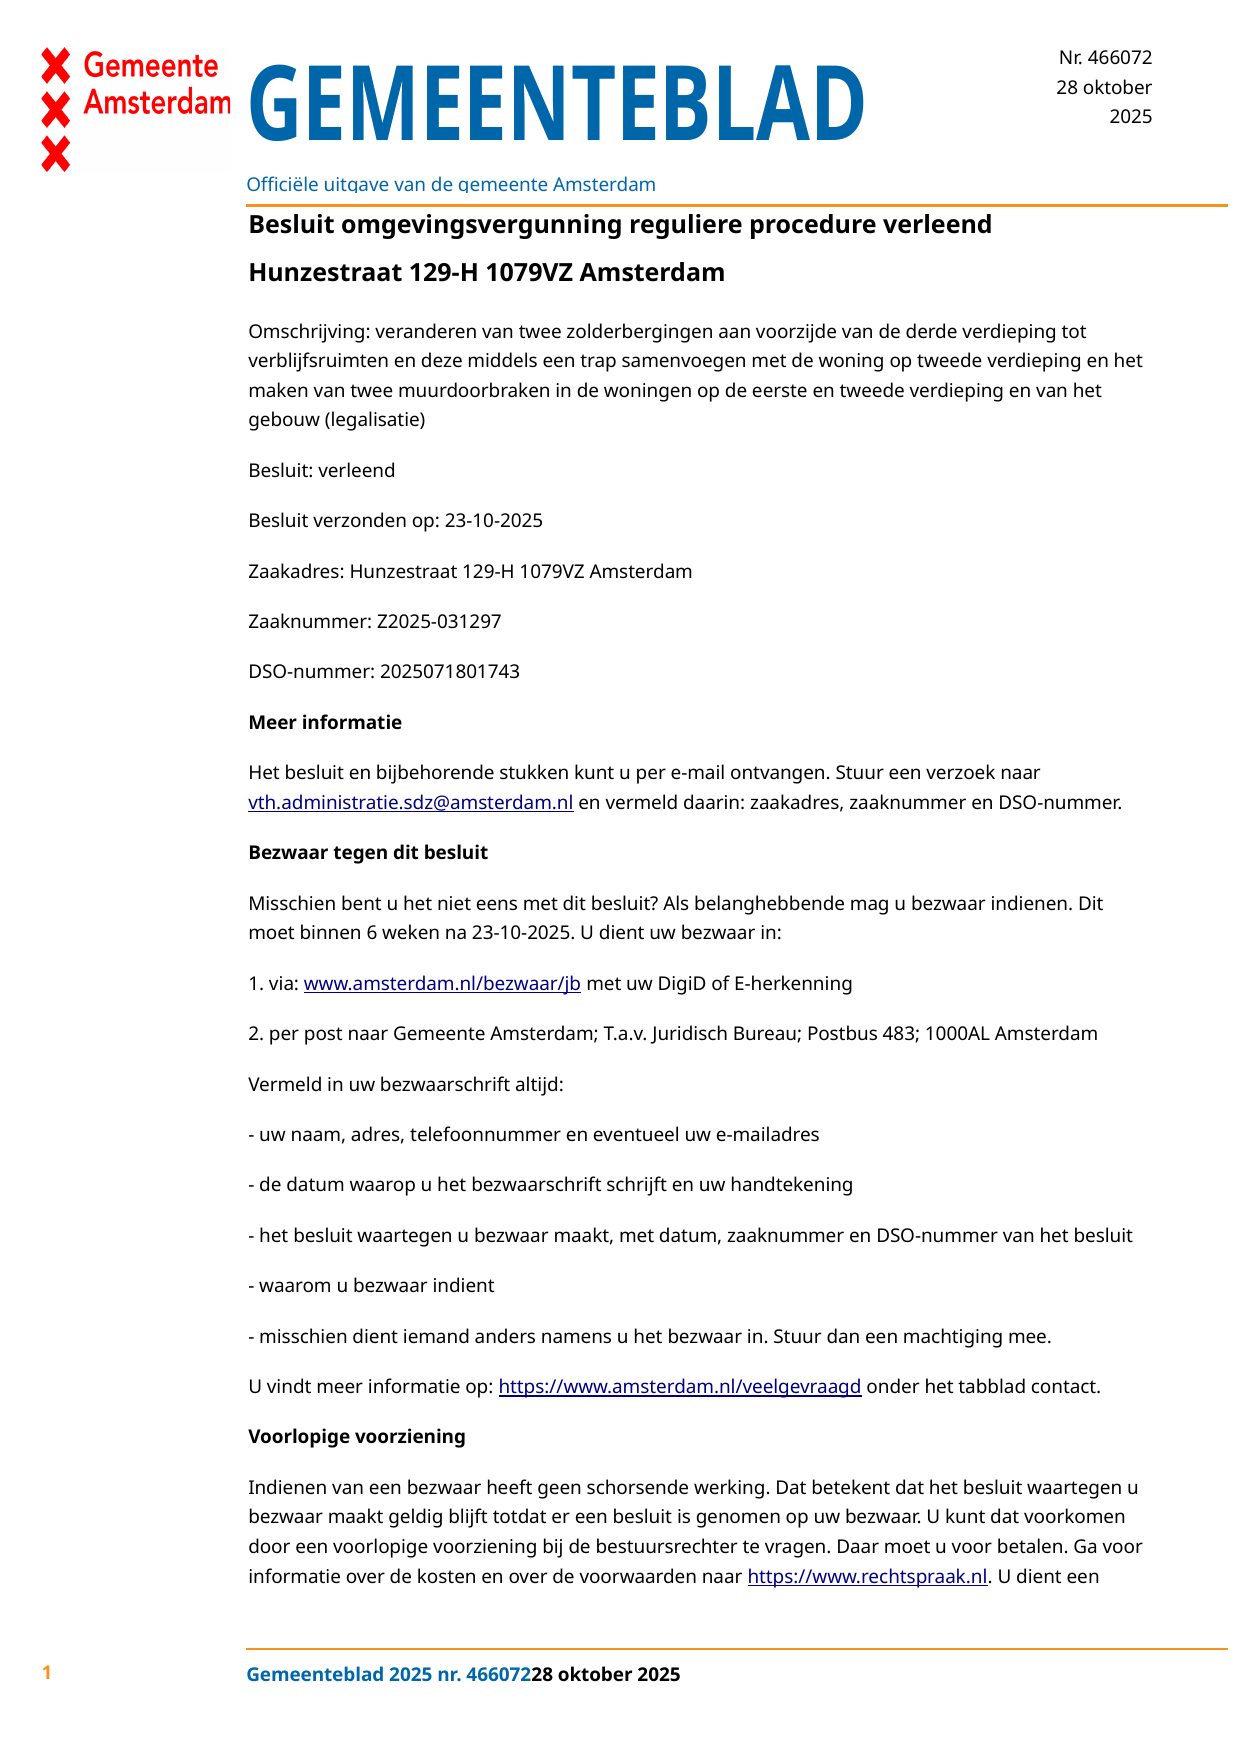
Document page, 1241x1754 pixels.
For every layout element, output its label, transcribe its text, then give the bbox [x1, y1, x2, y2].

text Het besluit en bijbehorende stukken kunt u per e-mail ontvangen. Stuur een verzoek naar vth.administratie.sdz@amsterdam.nl en vermeld daarin: zaakadres, zaaknummer en DSO-nummer. [248, 759, 1152, 815]
text Besluit omgevingsvergunning reguliere procedure verleend Hunzestraat 129-H 1079VZ Amsterdam [248, 207, 1152, 288]
text - waarom u bezwaar indient [248, 1272, 1152, 1298]
text Meer informatie [248, 709, 1152, 735]
picture [41, 47, 231, 172]
text Indienen van een bezwaar heeft geen schorsende werking. Dat betekent dat het besluit waartegen u bezwaar maakt geldig blijft totdat er een besluit is genomen op uw bezwaar. U kunt dat voorkomen door een voorlopige voorziening bij de bestuursrechter te vragen. Daar moet u voor betalen. Ga voor informatie over de kosten en over de voorwaarden naar https://www.rechtspraak.nl. U dient een [248, 1474, 1152, 1589]
text Vermeld in uw bezwaarschrift altijd: [248, 1071, 1152, 1097]
text DSO-nummer: 2025071801743 [248, 659, 1152, 684]
text Besluit: verleend [248, 457, 1152, 483]
text Zaakadres: Hunzestraat 129-H 1079VZ Amsterdam [248, 558, 1152, 584]
text - uw naam, adres, telefoonnummer en eventueel uw e-mailadres [248, 1121, 1152, 1147]
text Omschrijving: veranderen van twee zolderbergingen aan voorzijde van de derde verdieping tot verblijfsruimten en deze middels een trap samenvoegen met de woning op tweede verdieping en het maken van twee muurdoorbraken in de woningen op de eerste en tweede verdieping en van het gebouw (legalisatie) [248, 318, 1152, 432]
text - het besluit waartegen u bezwaar maakt, met datum, zaaknummer en DSO-nummer van het besluit [248, 1222, 1152, 1248]
text Bezwaar tegen dit besluit [248, 839, 1152, 865]
text Misschien bent u het niet eens met dit besluit? Als belanghebbende mag u bezwaar indienen. Dit moet binnen 6 weken na 23-10-2025. U dient uw bezwaar in: [248, 890, 1152, 945]
text - misschien dient iemand anders namens u het bezwaar in. Stuur dan een machtiging mee. [248, 1323, 1152, 1349]
text Zaaknummer: Z2025-031297 [248, 608, 1152, 634]
text 2. per post naar Gemeente Amsterdam; T.a.v. Juridisch Bureau; Postbus 483; 1000AL Amsterdam [248, 1020, 1152, 1046]
text Voorlopige voorziening [248, 1424, 1152, 1449]
text - de datum waarop u het bezwaarschrift schrijft en uw handtekening [248, 1172, 1152, 1197]
text 1. via: www.amsterdam.nl/bezwaar/jb met uw DigiD of E-herkenning [248, 970, 1152, 996]
text Besluit verzonden op: 23-10-2025 [248, 507, 1152, 533]
text U vindt meer informatie op: https://www.amsterdam.nl/veelgevraagd onder het tabblad contact. [248, 1373, 1152, 1399]
